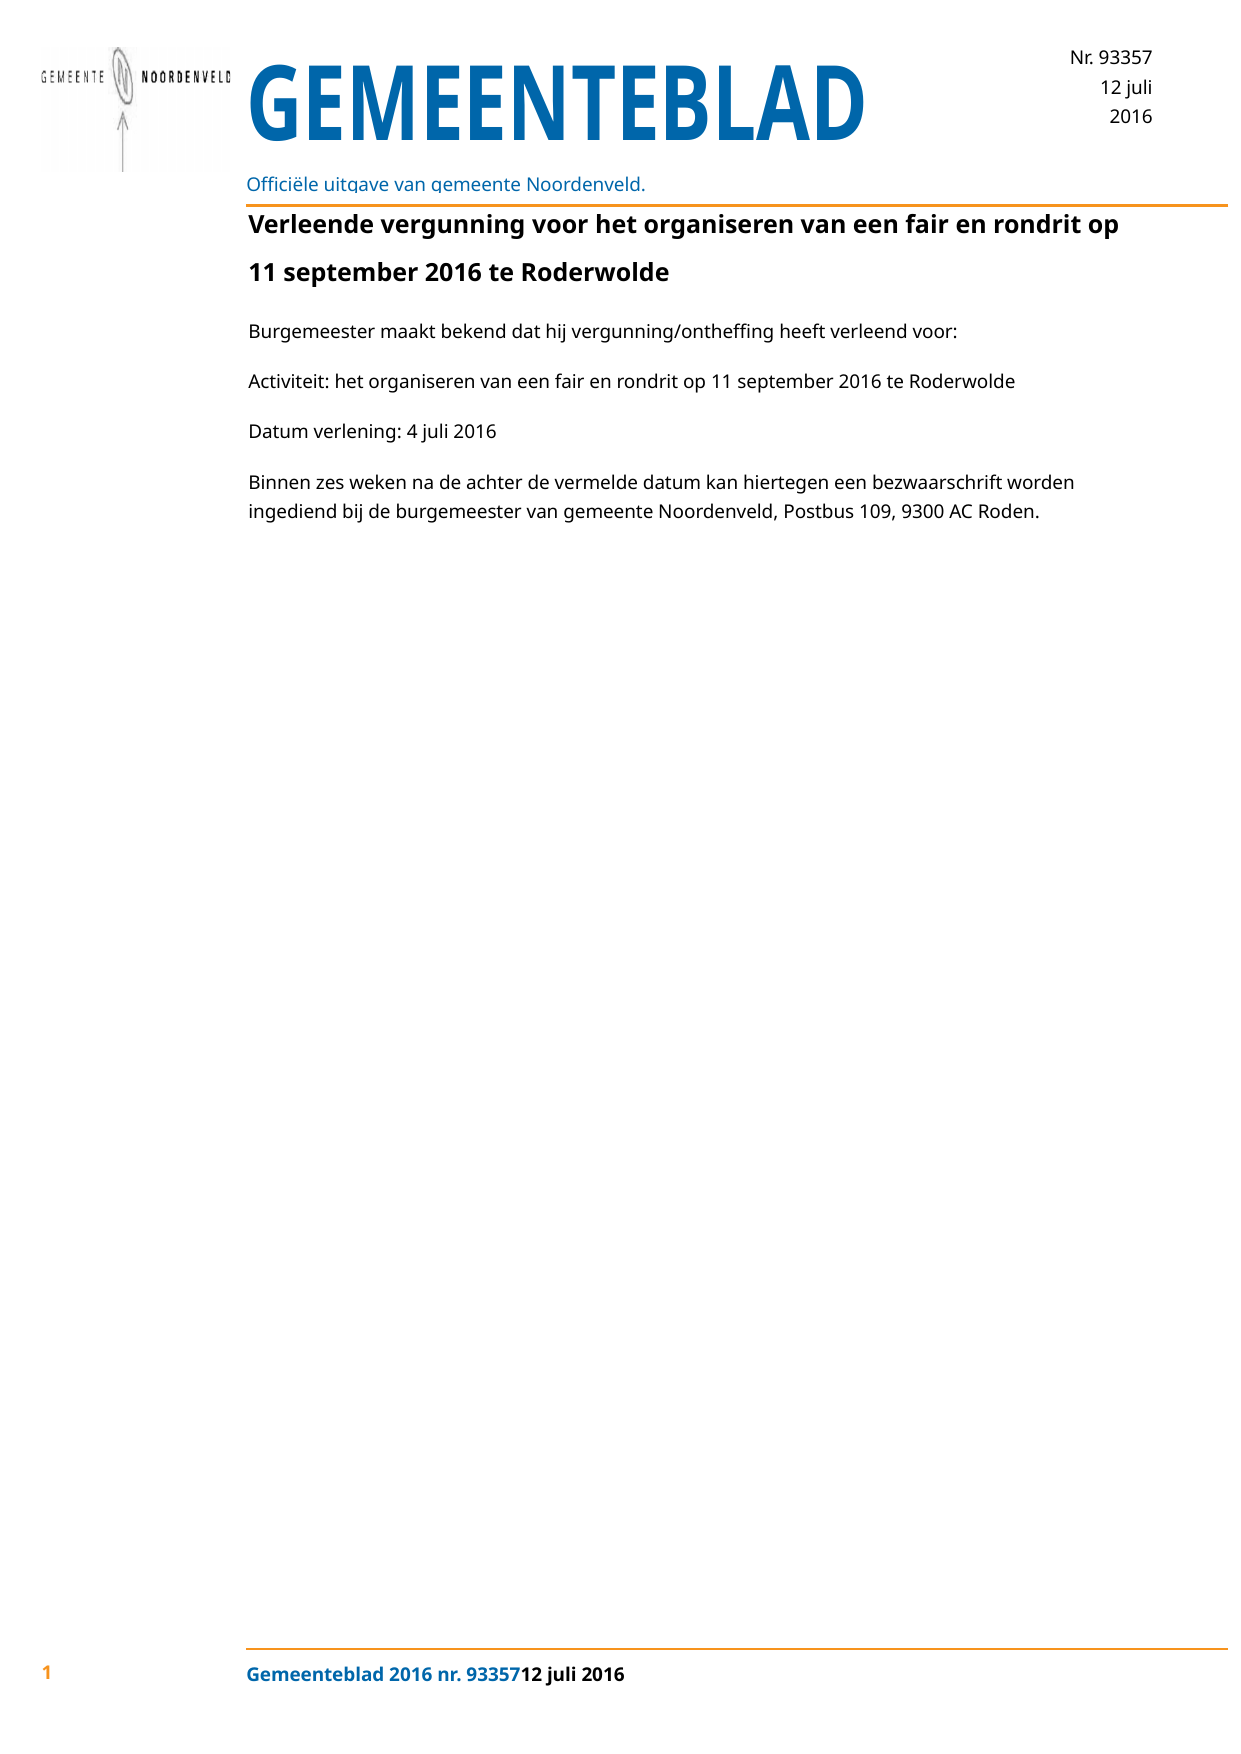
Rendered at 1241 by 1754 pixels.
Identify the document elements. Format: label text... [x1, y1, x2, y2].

text Burgemeester maakt bekend dat hij vergunning/ontheffing heeft verleend voor: [248, 318, 1152, 344]
text Binnen zes weken na de achter de vermelde datum kan hiertegen een bezwaarschrift worden ingediend bij de burgemeester van gemeente Noordenveld, Postbus 109, 9300 AC Roden. [248, 469, 1152, 524]
text Datum verlening: 4 juli 2016 [248, 419, 1152, 444]
text Verleende vergunning voor het organiseren van een fair en rondrit op 11 september 2016 te Roderwolde [248, 207, 1152, 288]
text Activiteit: het organiseren van een fair en rondrit op 11 september 2016 te Roderwolde [248, 368, 1152, 394]
picture [41, 47, 231, 172]
